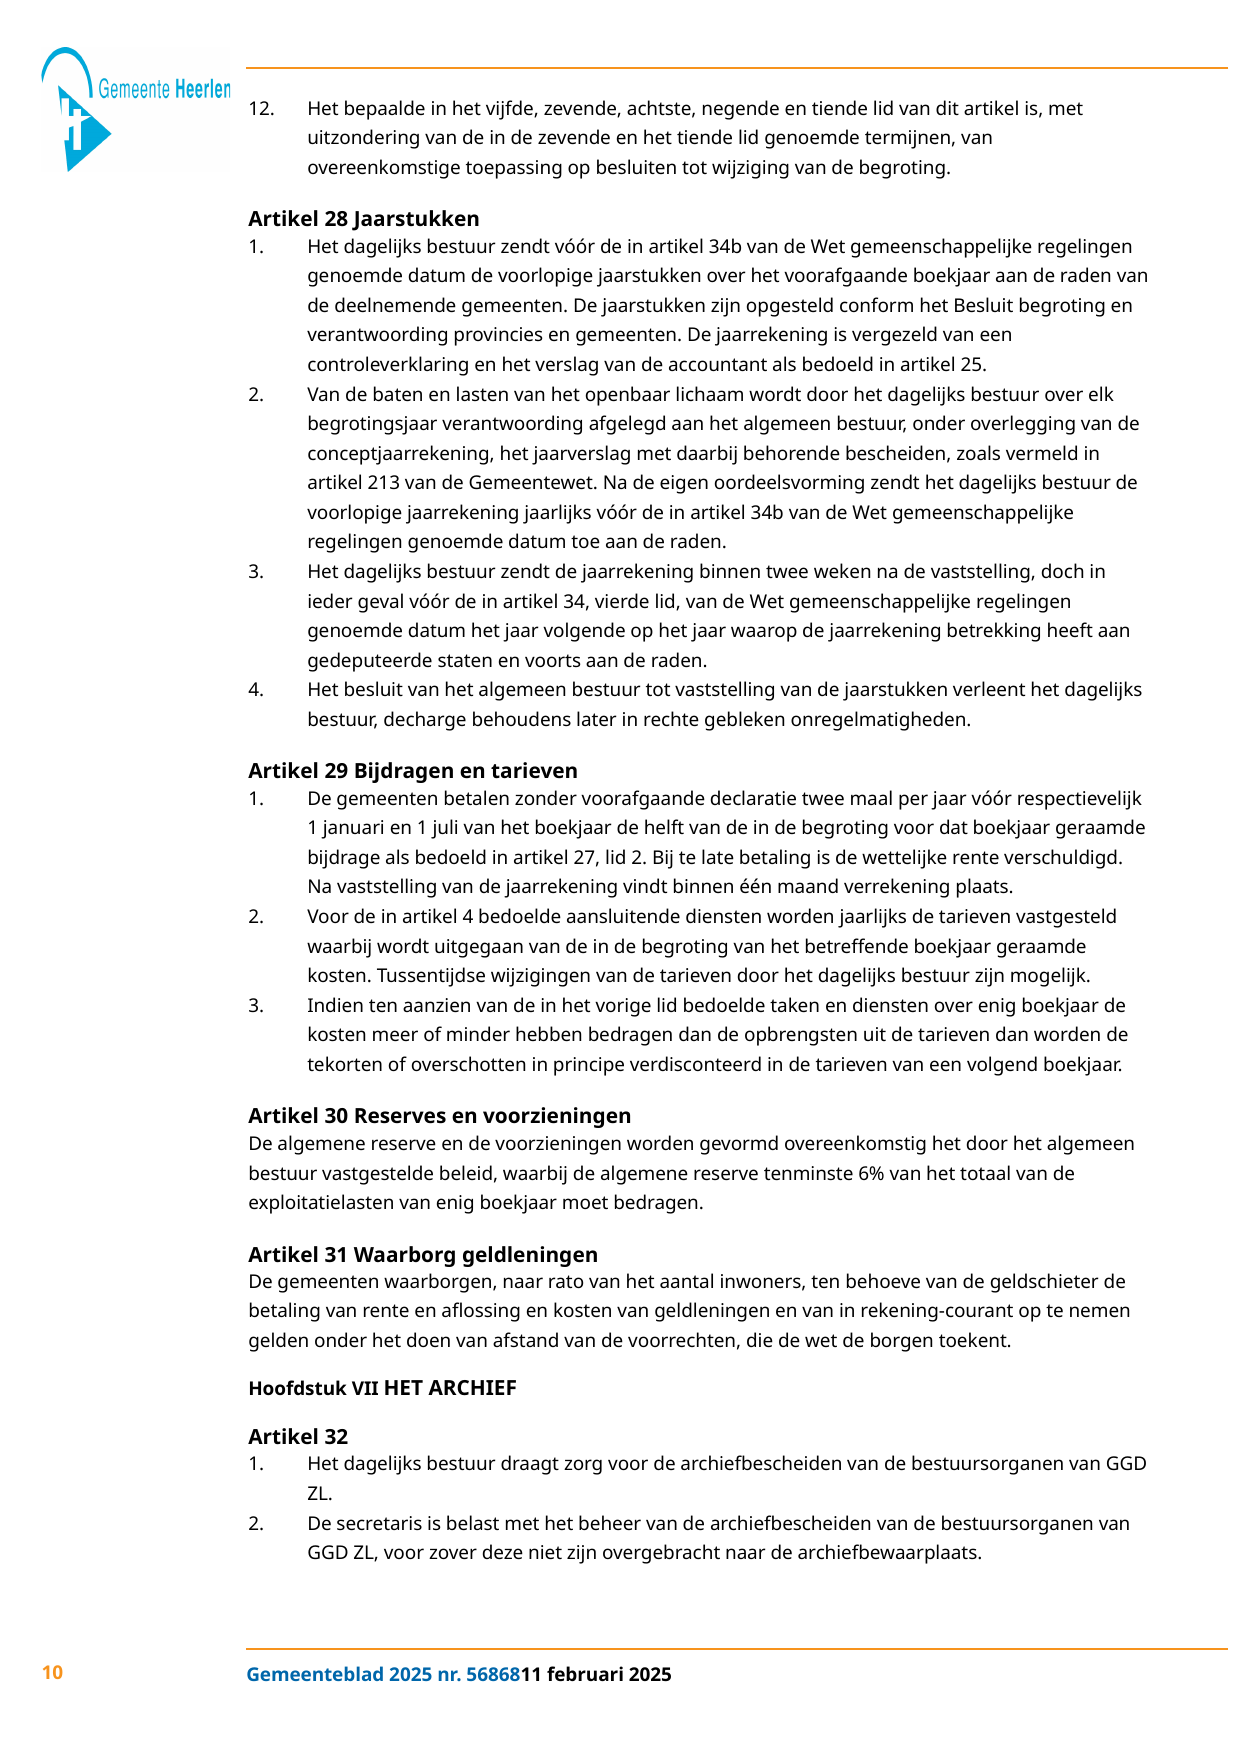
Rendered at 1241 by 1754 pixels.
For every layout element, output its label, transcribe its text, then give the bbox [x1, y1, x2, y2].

picture [41, 47, 59, 70]
text Artikel 28 Jaarstukken [248, 204, 1152, 233]
picture [41, 47, 231, 172]
text Artikel 31 Waarborg geldleningen [248, 1240, 1152, 1268]
list Voor de in artikel 4 bedoelde aansluitende diensten worden jaarlijks de tarieven vastgesteld waarbij wordt uitgegaan van de in de begroting van het betreffende boekjaar geraamde kosten. Tussentijdse wijzigingen van de tarieven door het dagelijks bestuur zijn mogelijk. [248, 903, 1152, 988]
list Het besluit van het algemeen bestuur tot vaststelling van de jaarstukken verleent het dagelijks bestuur, decharge behoudens later in rechte gebleken onregelmatigheden. [248, 677, 1152, 732]
list Indien ten aanzien van de in het vorige lid bedoelde taken en diensten over enig boekjaar de kosten meer of minder hebben bedragen dan de opbrengsten uit de tarieven dan worden de tekorten of overschotten in principe verdisconteerd in de tarieven van een volgend boekjaar. [248, 992, 1152, 1077]
list Van de baten en lasten van het openbaar lichaam wordt door het dagelijks bestuur over elk begrotingsjaar verantwoording afgelegd aan het algemeen bestuur, onder overlegging van de conceptjaarrekening, het jaarverslag met daarbij behorende bescheiden, zoals vermeld in artikel 213 van de Gemeentewet. Na de eigen oordeelsvorming zendt het dagelijks bestuur de voorlopige jaarrekening jaarlijks vóór de in artikel 34b van de Wet gemeenschappelijke regelingen genoemde datum toe aan de raden. [248, 381, 1152, 554]
list De secretaris is belast met het beheer van de archiefbescheiden van de bestuursorganen van GGD ZL, voor zover deze niet zijn overgebracht naar de archiefbewaarplaats. [248, 1510, 1152, 1565]
text De gemeenten waarborgen, naar rato van het aantal inwoners, ten behoeve van de geldschieter de betaling van rente en aflossing en kosten van geldleningen en van in rekening-courant op te nemen gelden onder het doen van afstand van de voorrechten, die de wet de borgen toekent. [248, 1268, 1152, 1353]
list Het bepaalde in het vijfde, zevende, achtste, negende en tiende lid van dit artikel is, met uitzondering van de in de zevende en het tiende lid genoemde termijnen, van overeenkomstige toepassing op besluiten tot wijziging van de begroting. [248, 95, 1152, 180]
text Artikel 30 Reserves en voorzieningen [248, 1102, 1152, 1130]
list Het dagelijks bestuur zendt vóór de in artikel 34b van de Wet gemeenschappelijke regelingen genoemde datum de voorlopige jaarstukken over het voorafgaande boekjaar aan de raden van de deelnemende gemeenten. De jaarstukken zijn opgesteld conform het Besluit begroting en verantwoording provincies en gemeenten. De jaarrekening is vergezeld van een controleverklaring en het verslag van de accountant als bedoeld in artikel 25. [248, 233, 1152, 377]
text Artikel 29 Bijdragen en tarieven [248, 757, 1152, 785]
list Het dagelijks bestuur draagt zorg voor de archiefbescheiden van de bestuursorganen van GGD ZL. [248, 1451, 1152, 1506]
list Het dagelijks bestuur zendt de jaarrekening binnen twee weken na de vaststelling, doch in ieder geval vóór de in artikel 34, vierde lid, van de Wet gemeenschappelijke regelingen genoemde datum het jaar volgende op het jaar waarop de jaarrekening betrekking heeft aan gedeputeerde staten en voorts aan de raden. [248, 558, 1152, 673]
text De algemene reserve en de voorzieningen worden gevormd overeenkomstig het door het algemeen bestuur vastgestelde beleid, waarbij de algemene reserve tenminste 6% van het totaal van de exploitatielasten van enig boekjaar moet bedragen. [248, 1130, 1152, 1215]
list De gemeenten betalen zonder voorafgaande declaratie twee maal per jaar vóór respectievelijk 1 januari en 1 juli van het boekjaar de helft van de in de begroting voor dat boekjaar geraamde bijdrage als bedoeld in artikel 27, lid 2. Bij te late betaling is de wettelijke rente verschuldigd. Na vaststelling van de jaarrekening vindt binnen één maand verrekening plaats. [248, 785, 1152, 899]
text Artikel 32 [248, 1422, 1152, 1451]
text Hoofdstuk VII HET ARCHIEF [248, 1373, 1152, 1401]
